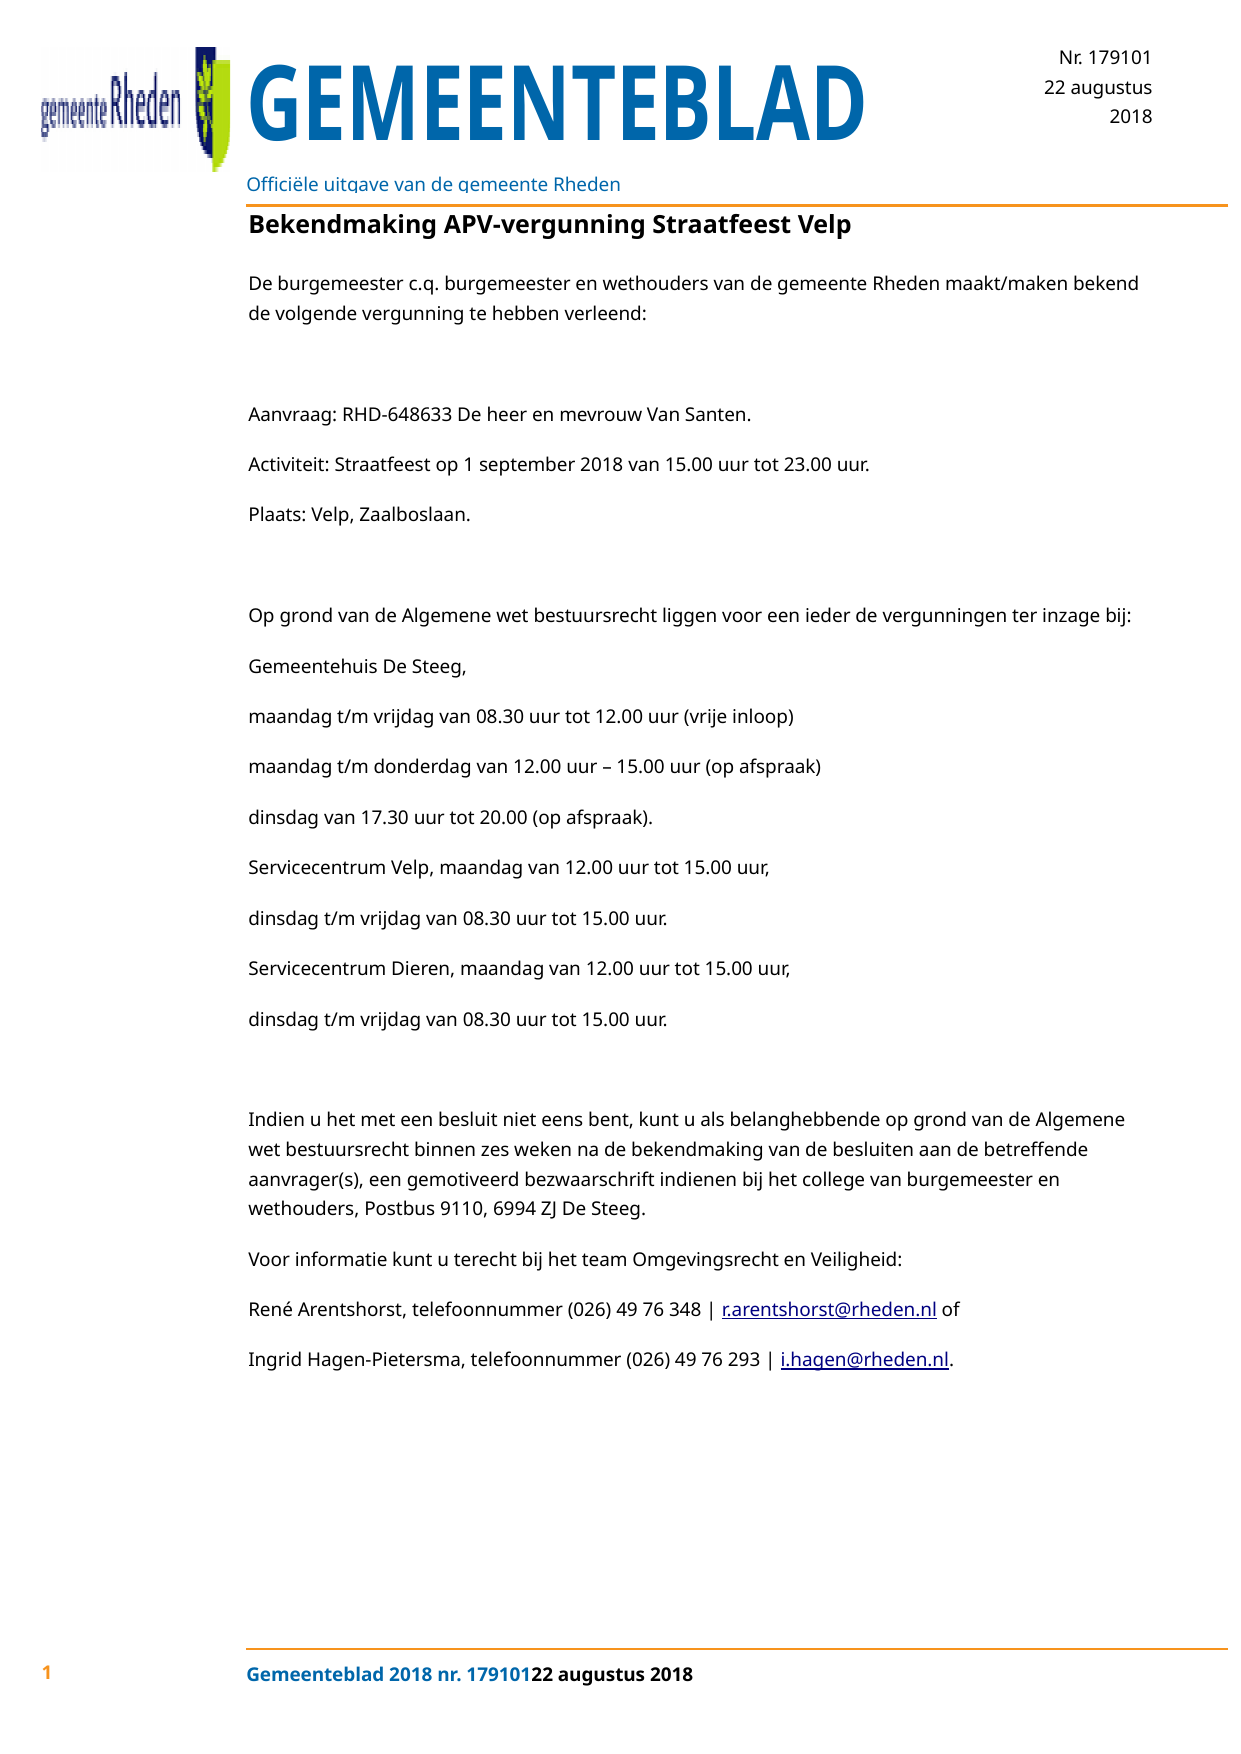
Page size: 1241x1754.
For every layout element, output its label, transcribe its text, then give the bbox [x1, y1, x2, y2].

text dinsdag t/m vrijdag van 08.30 uur tot 15.00 uur. [248, 905, 1152, 931]
text Activiteit: Straatfeest op 1 september 2018 van 15.00 uur tot 23.00 uur. [248, 451, 1152, 477]
text Plaats: Velp, Zaalboslaan. [248, 502, 1152, 527]
text Aanvraag: RHD-648633 De heer en mevrouw Van Santen. [248, 401, 1152, 426]
text Ingrid Hagen-Pietersma, telefoonnummer (026) 49 76 293 | i.hagen@rheden.nl. [248, 1347, 1152, 1372]
text dinsdag van 17.30 uur tot 20.00 (op afspraak). [248, 804, 1152, 830]
text Gemeentehuis De Steeg, [248, 653, 1152, 678]
text maandag t/m vrijdag van 08.30 uur tot 12.00 uur (vrije inloop) [248, 703, 1152, 729]
text dinsdag t/m vrijdag van 08.30 uur tot 15.00 uur. [248, 1006, 1152, 1031]
text Indien u het met een besluit niet eens bent, kunt u als belanghebbende op grond van de Algemene wet bestuursrecht binnen zes weken na de bekendmaking van de besluiten aan de betreffende aanvrager(s), een gemotiveerd bezwaarschrift indienen bij het college van burgemeester en wethouders, Postbus 9110, 6994 ZJ De Steeg. [248, 1107, 1152, 1221]
text maandag t/m donderdag van 12.00 uur – 15.00 uur (op afspraak) [248, 754, 1152, 779]
text De burgemeester c.q. burgemeester en wethouders van de gemeente Rheden maakt/maken bekend de volgende vergunning te hebben verleend: [248, 270, 1152, 326]
text Op grond van de Algemene wet bestuursrecht liggen voor een ieder de vergunningen ter inzage bij: [248, 602, 1152, 628]
text Bekendmaking APV-vergunning Straatfeest Velp [248, 207, 1152, 241]
picture [41, 47, 231, 172]
text Servicecentrum Dieren, maandag van 12.00 uur tot 15.00 uur, [248, 955, 1152, 981]
text Servicecentrum Velp, maandag van 12.00 uur tot 15.00 uur, [248, 854, 1152, 880]
text Voor informatie kunt u terecht bij het team Omgevingsrecht en Veiligheid: [248, 1246, 1152, 1271]
text René Arentshorst, telefoonnummer (026) 49 76 348 | r.arentshorst@rheden.nl of [248, 1296, 1152, 1322]
